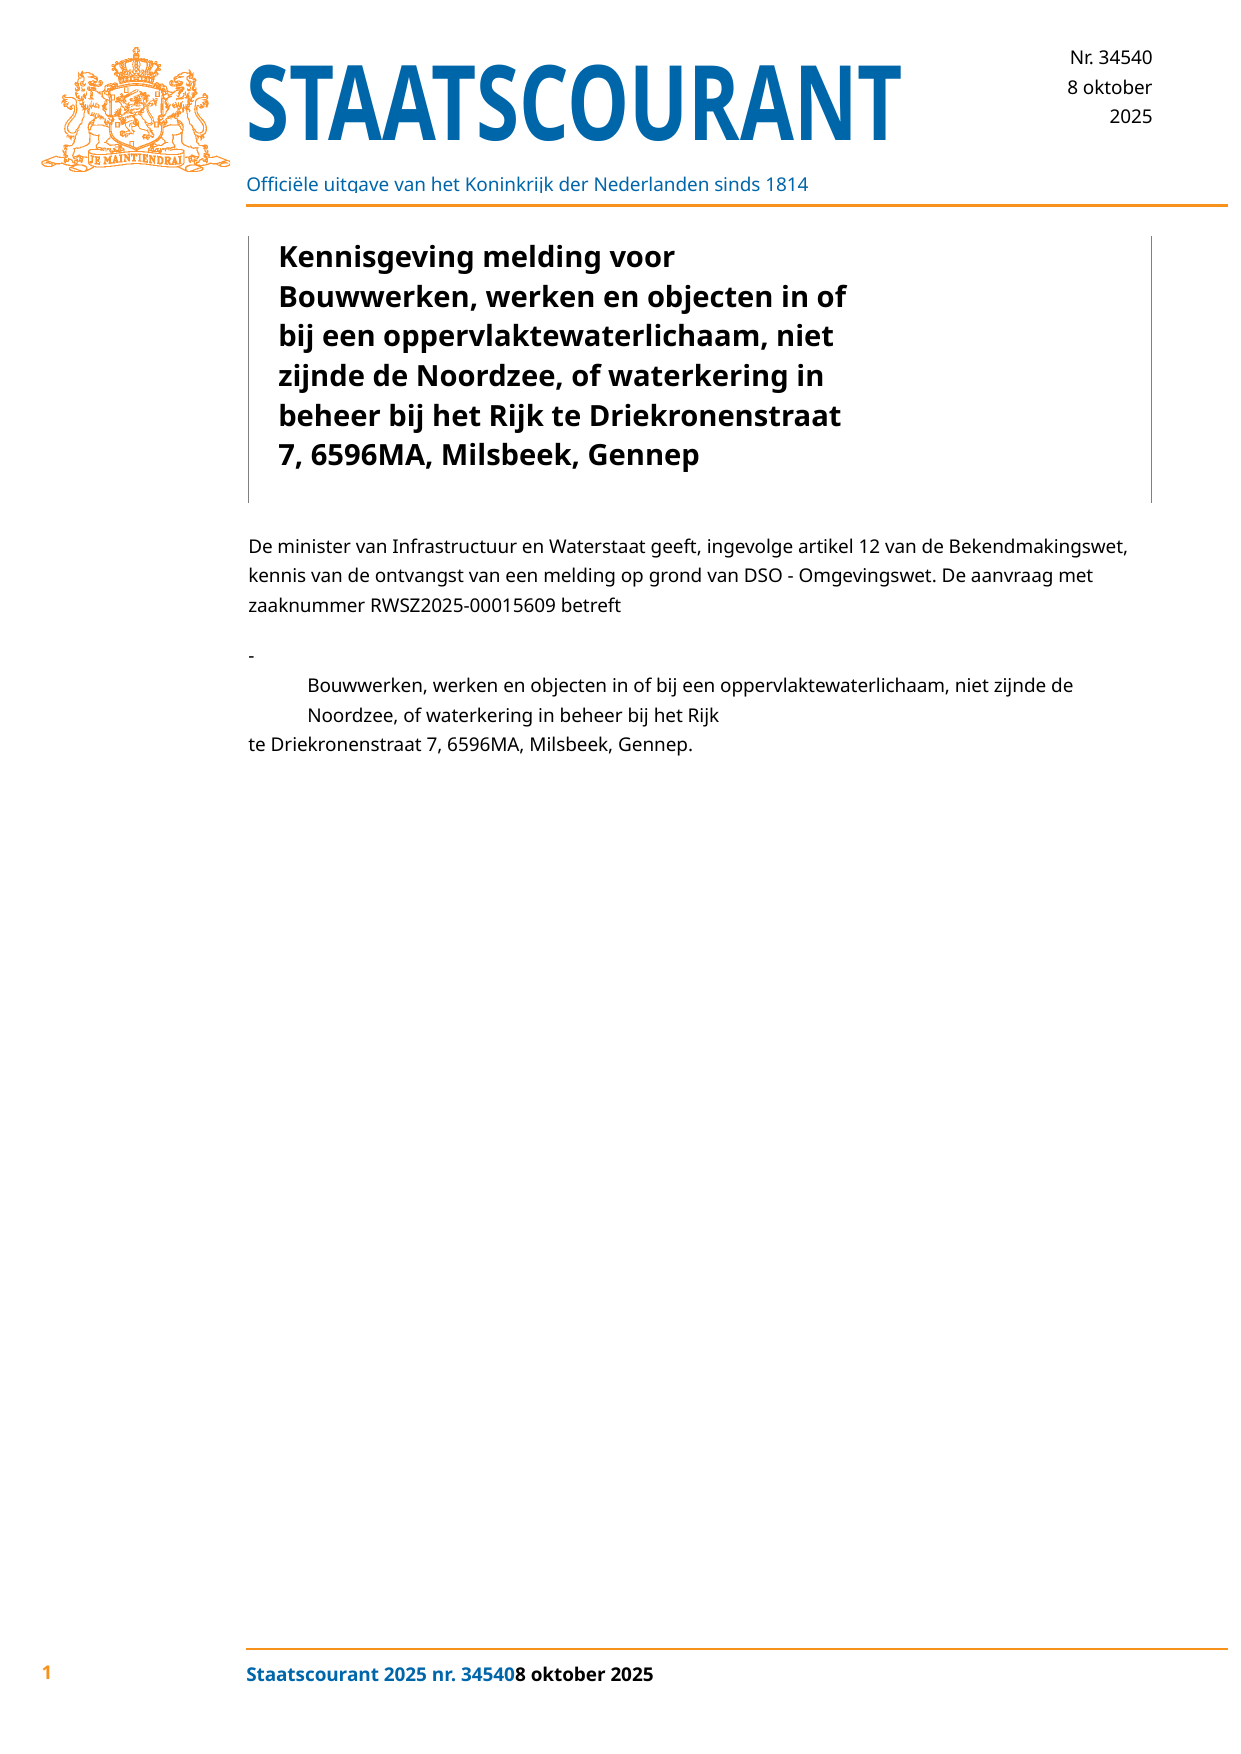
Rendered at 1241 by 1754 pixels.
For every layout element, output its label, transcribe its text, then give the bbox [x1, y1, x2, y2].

picture [41, 47, 231, 172]
table_header Kennisgeving melding voor Bouwwerken, werken en objecten in of bij een oppervlaktewaterlichaam, niet zijnde de Noordzee, of waterkering in beheer bij het Rijk te Driekronenstraat 7, 6596MA, Milsbeek, Gennep [249, 236, 850, 503]
table_header [850, 414, 1151, 503]
text De minister van Infrastructuur en Waterstaat geeft, ingevolge artikel 12 van de Bekendmakingswet, kennis van de ontvangst van een melding op grond van DSO - Omgevingswet. De aanvraag met zaaknummer RWSZ2025-00015609 betreft [248, 533, 1152, 618]
text te Driekronenstraat 7, 6596MA, Milsbeek, Gennep. [248, 731, 1152, 757]
picture [912, 236, 1090, 414]
table_header [1090, 236, 1151, 413]
list Bouwwerken, werken en objecten in of bij een oppervlaktewaterlichaam, niet zijnde de Noordzee, of waterkering in beheer bij het Rijk [248, 672, 1152, 727]
table_header [850, 236, 912, 413]
